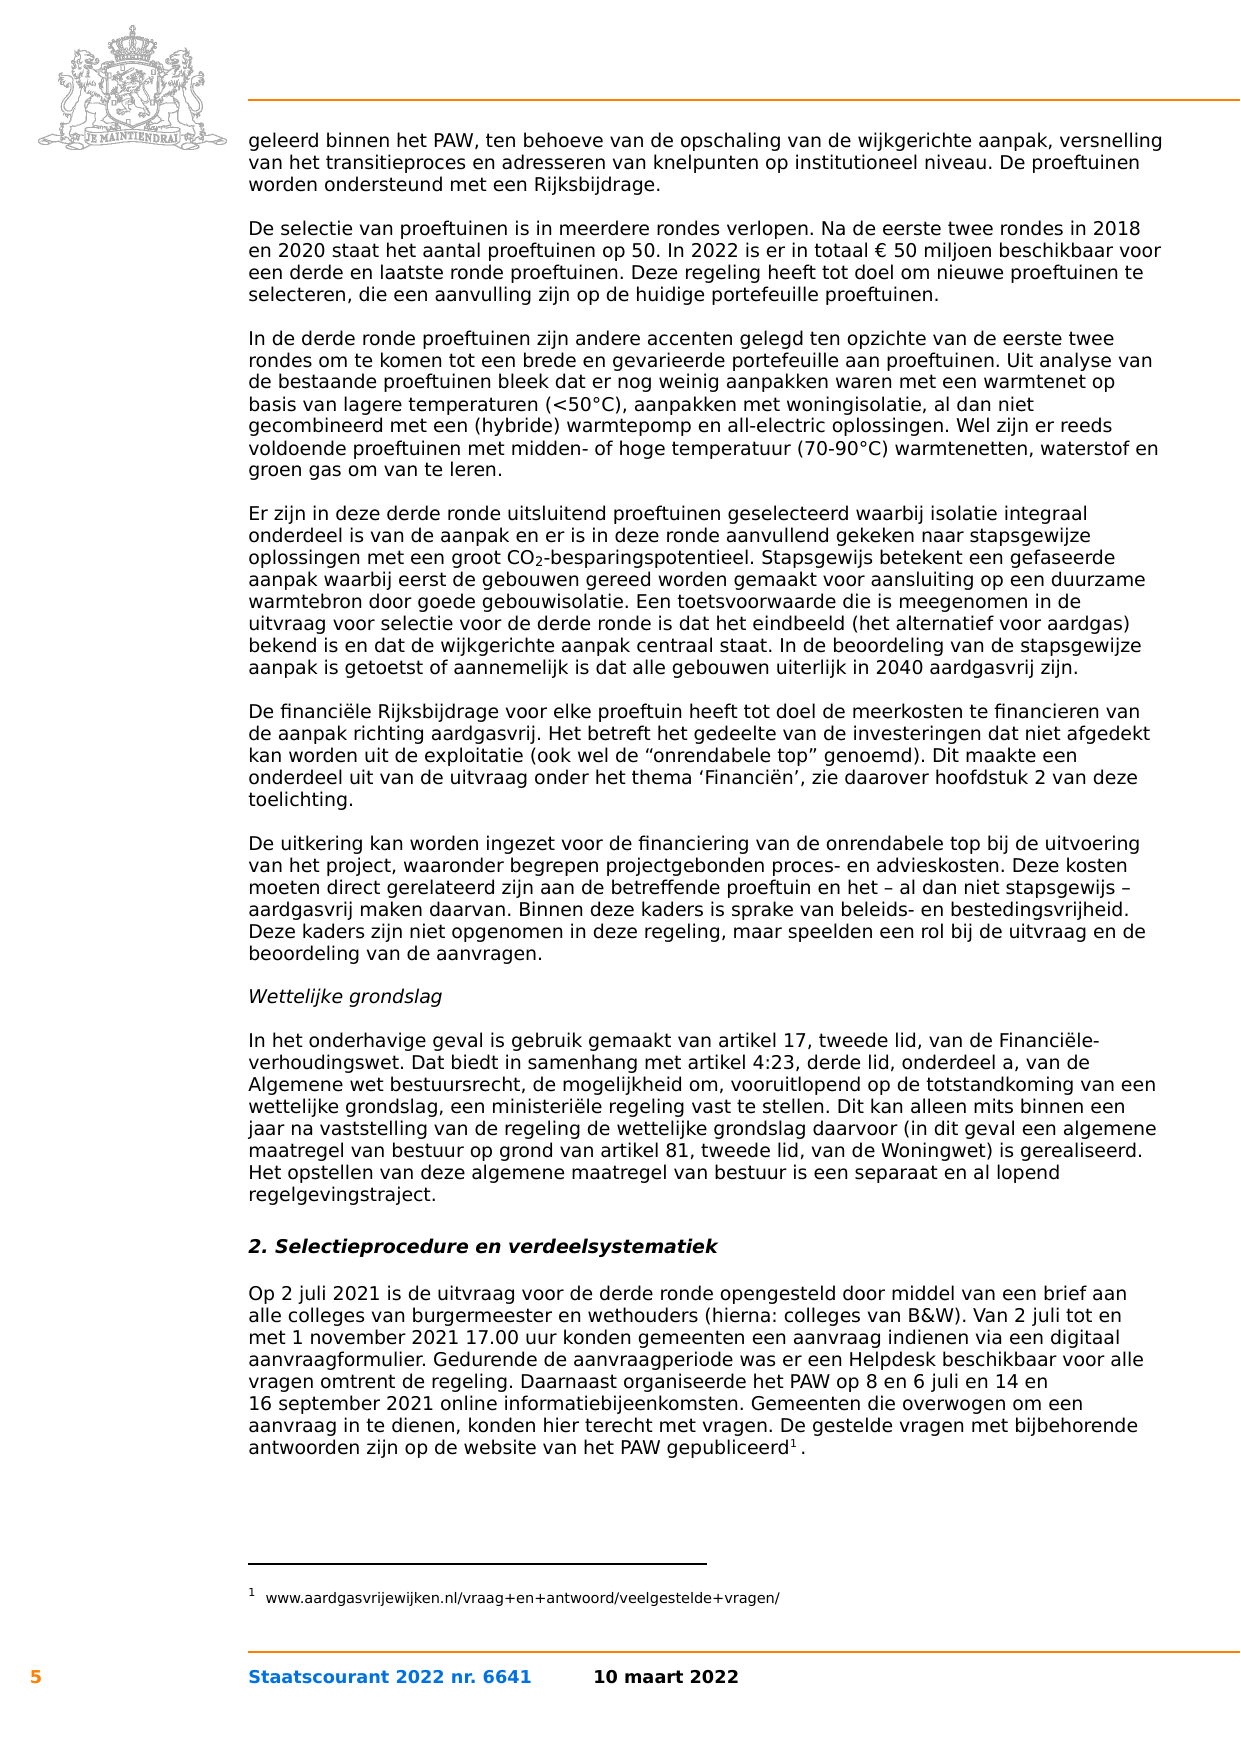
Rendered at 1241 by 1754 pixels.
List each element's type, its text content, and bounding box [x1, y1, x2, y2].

subtitle Wettelijke grondslag [248, 986, 1163, 1008]
text De financiële Rijksbijdrage voor elke proeftuin heeft tot doel de meerkosten te financieren van de aanpak richting aardgasvrij. Het betreft het gedeelte van de investeringen dat niet afgedekt kan worden uit de exploitatie (ook wel de “onrendabele top” genoemd). Dit maakte een onderdeel uit van de uitvraag onder het thema ‘Financiën’, zie daarover hoofdstuk 2 van deze toelichting. [248, 701, 1163, 811]
text geleerd binnen het PAW, ten behoeve van de opschaling van de wijkgerichte aanpak, versnelling van het transitieproces en adresseren van knelpunten op institutioneel niveau. De proeftuinen worden ondersteund met een Rijksbijdrage. [248, 130, 1163, 196]
text In het onderhavige geval is gebruik gemaakt van artikel 17, tweede lid, van de Financiële-verhoudingswet. Dat biedt in samenhang met artikel 4:23, derde lid, onderdeel a, van de Algemene wet bestuursrecht, de mogelijkheid om, vooruitlopend op de totstandkoming van een wettelijke grondslag, een ministeriële regeling vast te stellen. Dit kan alleen mits binnen een jaar na vaststelling van de regeling de wettelijke grondslag daarvoor (in dit geval een algemene maatregel van bestuur op grond van artikel 81, tweede lid, van de Woningwet) is gerealiseerd. Het opstellen van deze algemene maatregel van bestuur is een separaat en al lopend regelgevingstraject. [248, 1030, 1163, 1206]
text Er zijn in deze derde ronde uitsluitend proeftuinen geselecteerd waarbij isolatie integraal onderdeel is van de aanpak en er is in deze ronde aanvullend gekeken naar stapsgewijze oplossingen met een groot CO2-besparingspotentieel. Stapsgewijs betekent een gefaseerde aanpak waarbij eerst de gebouwen gereed worden gemaakt voor aansluiting op een duurzame warmtebron door goede gebouwisolatie. Een toetsvoorwaarde die is meegenomen in de uitvraag voor selectie voor de derde ronde is dat het eindbeeld (het alternatief voor aardgas) bekend is en dat de wijkgerichte aanpak centraal staat. In de beoordeling van de stapsgewijze aanpak is getoetst of aannemelijk is dat alle gebouwen uiterlijk in 2040 aardgasvrij zijn. [248, 503, 1163, 679]
text De uitkering kan worden ingezet voor de financiering van de onrendabele top bij de uitvoering van het project, waaronder begrepen projectgebonden proces- en advieskosten. Deze kosten moeten direct gerelateerd zijn aan de betreffende proeftuin en het – al dan niet stapsgewijs – aardgasvrij maken daarvan. Binnen deze kaders is sprake van beleids- en bestedingsvrijheid. Deze kaders zijn niet opgenomen in deze regeling, maar speelden een rol bij de uitvraag en de beoordeling van de aanvragen. [248, 833, 1163, 964]
text De selectie van proeftuinen is in meerdere rondes verlopen. Na de eerste twee rondes in 2018 en 2020 staat het aantal proeftuinen op 50. In 2022 is er in totaal € 50 miljoen beschikbaar voor een derde en laatste ronde proeftuinen. Deze regeling heeft tot doel om nieuwe proeftuinen te selecteren, die een aanvulling zijn op de huidige portefeuille proeftuinen. [248, 218, 1163, 306]
text In de derde ronde proeftuinen zijn andere accenten gelegd ten opzichte van de eerste twee rondes om te komen tot een brede en gevarieerde portefeuille aan proeftuinen. Uit analyse van de bestaande proeftuinen bleek dat er nog weinig aanpakken waren met een warmtenet op basis van lagere temperaturen (<50°C), aanpakken met woningisolatie, al dan niet gecombineerd met een (hybride) warmtepomp en all-electric oplossingen. Wel zijn er reeds voldoende proeftuinen met midden- of hoge temperatuur (70-90°C) warmtenetten, waterstof en groen gas om van te leren. [248, 327, 1163, 481]
picture [38, 25, 227, 150]
text www.aardgasvrijewijken.nl/vraag+en+antwoord/veelgestelde+vragen/ [248, 1586, 1163, 1608]
subtitle 2. Selectieprocedure en verdeelsystematiek [248, 1236, 1163, 1258]
text Op 2 juli 2021 is de uitvraag voor de derde ronde opengesteld door middel van een brief aan alle colleges van burgermeester en wethouders (hierna: colleges van B&W). Van 2 juli tot en met 1 november 2021 17.00 uur konden gemeenten een aanvraag indienen via een digitaal aanvraagformulier. Gedurende de aanvraagperiode was er een Helpdesk beschikbaar voor alle vragen omtrent de regeling. Daarnaast organiseerde het PAW op 8 en 6 juli en 14 en 16 september 2021 online informatiebijeenkomsten. Gemeenten die overwogen om een aanvraag in te dienen, konden hier terecht met vragen. De gestelde vragen met bijbehorende antwoorden zijn op de website van het PAW gepubliceerd. [248, 1283, 1163, 1459]
